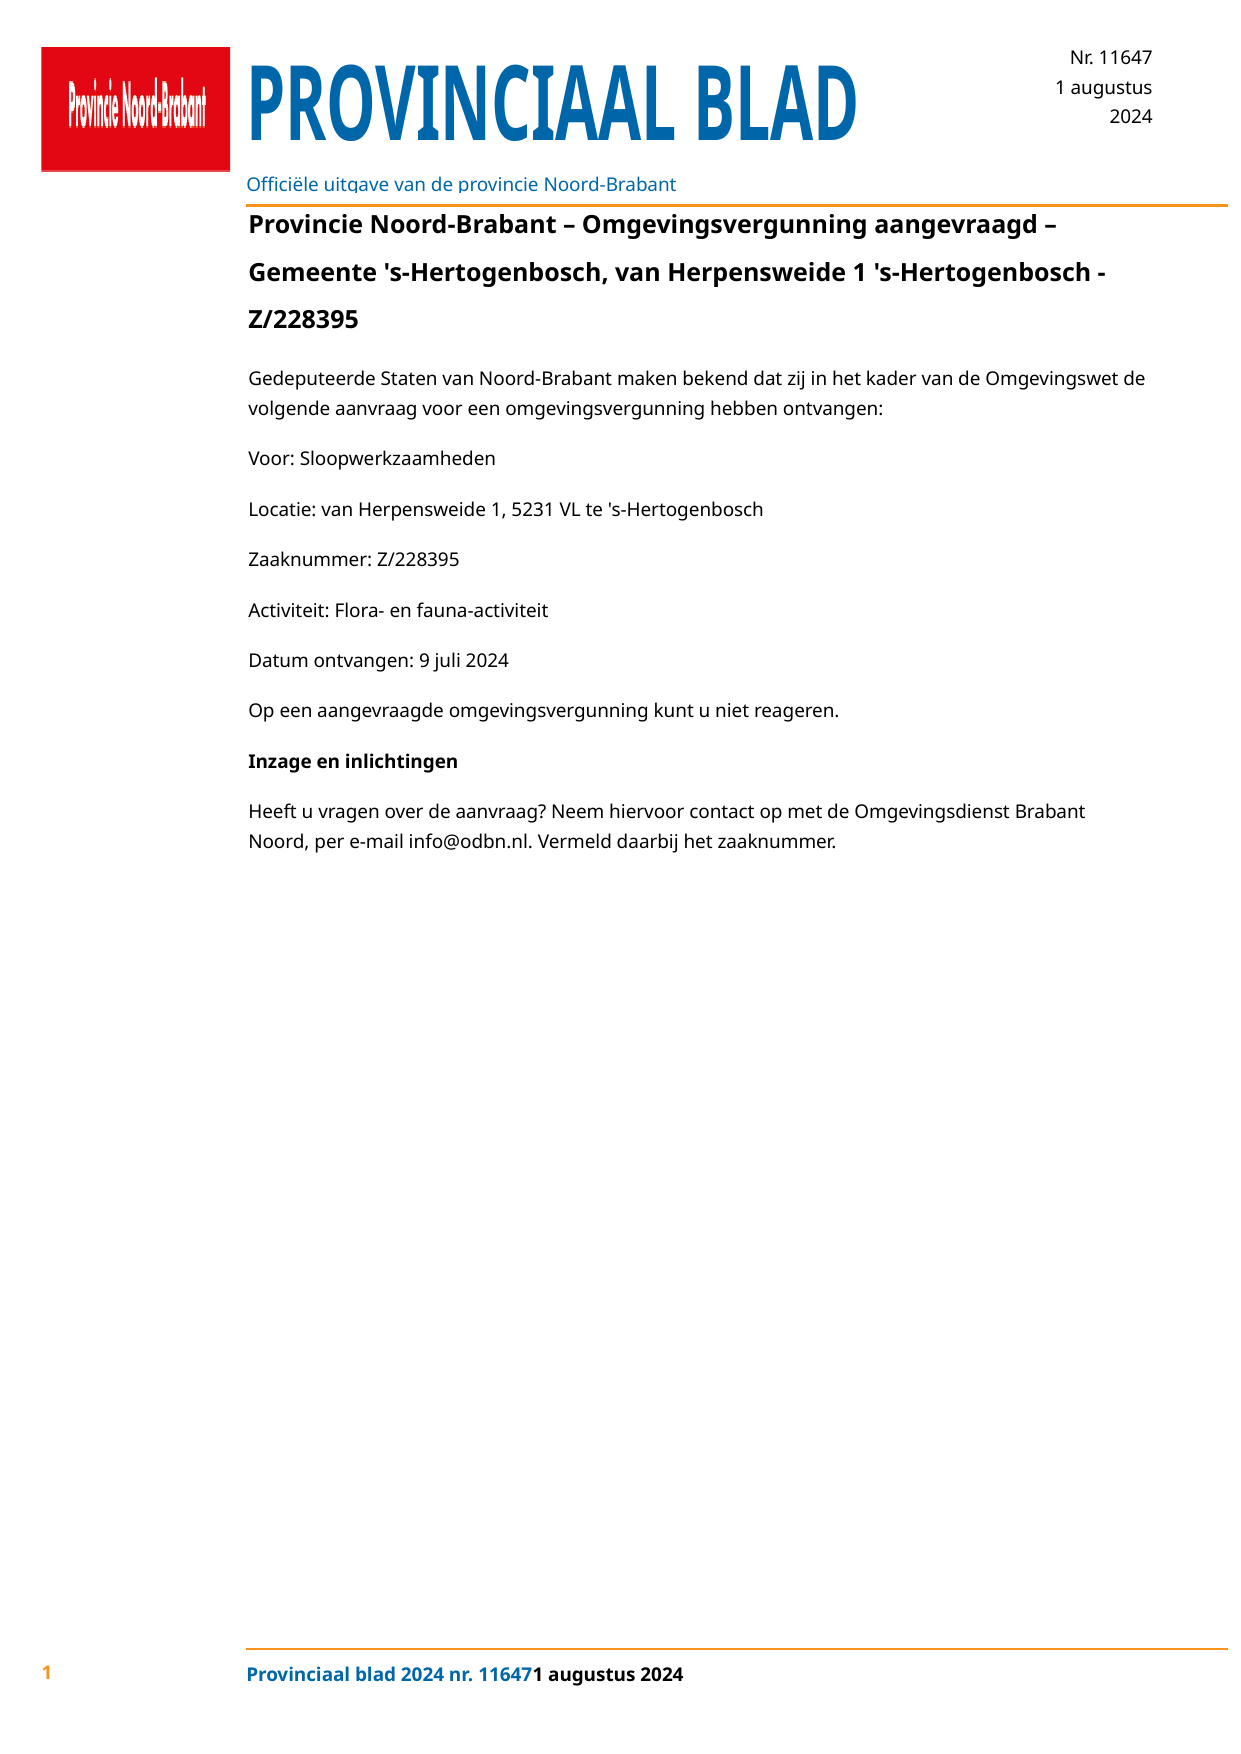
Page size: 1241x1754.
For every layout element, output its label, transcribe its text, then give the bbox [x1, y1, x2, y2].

text Provincie Noord-Brabant – Omgevingsvergunning aangevraagd – Gemeente 's-Hertogenbosch, van Herpensweide 1 's-Hertogenbosch - Z/228395 [248, 207, 1152, 336]
picture [41, 47, 231, 172]
text Inzage en inlichtingen [248, 748, 1152, 774]
text Activiteit: Flora- en fauna-activiteit [248, 597, 1152, 622]
text Op een aangevraagde omgevingsvergunning kunt u niet reageren. [248, 698, 1152, 723]
text Zaaknummer: Z/228395 [248, 546, 1152, 572]
text Locatie: van Herpensweide 1, 5231 VL te 's-Hertogenbosch [248, 496, 1152, 522]
text Datum ontvangen: 9 juli 2024 [248, 647, 1152, 673]
text Gedeputeerde Staten van Noord-Brabant maken bekend dat zij in het kader van de Omgevingswet de volgende aanvraag voor een omgevingsvergunning hebben ontvangen: [248, 366, 1152, 421]
text Voor: Sloopwerkzaamheden [248, 446, 1152, 471]
text Heeft u vragen over de aanvraag? Neem hiervoor contact op met de Omgevingsdienst Brabant Noord, per e-mail info@odbn.nl. Vermeld daarbij het zaaknummer. [248, 798, 1152, 854]
